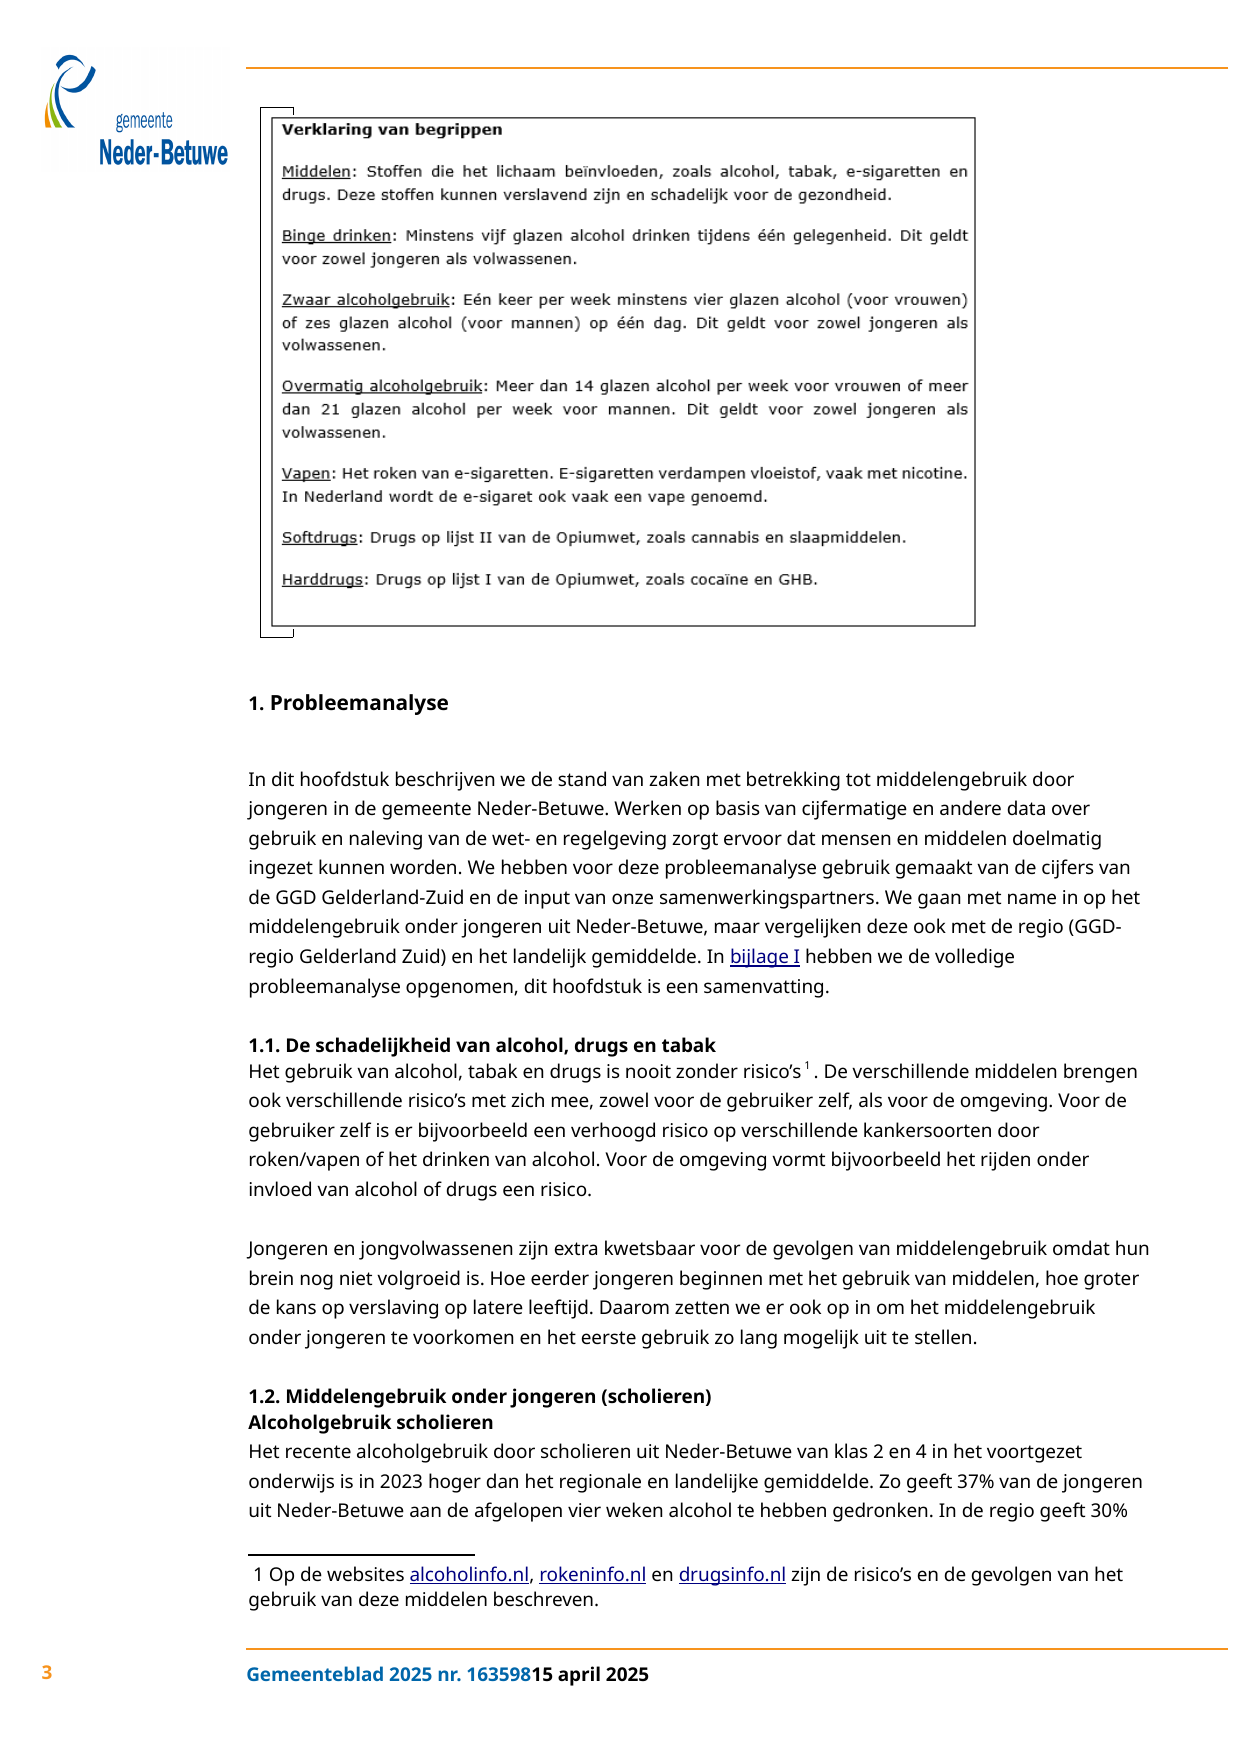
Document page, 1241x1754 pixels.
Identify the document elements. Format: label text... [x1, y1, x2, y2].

text Het recente alcoholgebruik door scholieren uit Neder-Betuwe van klas 2 en 4 in het voortgezet onderwijs is in 2023 hoger dan het regionale en landelijke gemiddelde. Zo geeft 37% van de jongeren uit Neder-Betuwe aan de afgelopen vier weken alcohol te hebben gedronken. In de regio geeft 30% [248, 1438, 1152, 1523]
picture [41, 47, 231, 172]
text Op de websites alcoholinfo.nl, rokeninfo.nl en drugsinfo.nl zijn de risico’s en de gevolgen van het gebruik van deze middelen beschreven. [248, 1561, 1152, 1612]
text Alcoholgebruik scholieren [248, 1409, 1152, 1435]
picture [268, 115, 978, 629]
text 1.2. Middelengebruik onder jongeren (scholieren) [248, 1383, 1152, 1409]
text Het gebruik van alcohol, tabak en drugs is nooit zonder risico’s. De verschillende middelen brengen ook verschillende risico’s met zich mee, zowel voor de gebruiker zelf, als voor de omgeving. Voor de gebruiker zelf is er bijvoorbeeld een verhoogd risico op verschillende kankersoorten door roken/vapen of het drinken van alcohol. Voor de omgeving vormt bijvoorbeeld het rijden onder invloed van alcohol of drugs een risico. [248, 1058, 1152, 1202]
text In dit hoofdstuk beschrijven we de stand van zaken met betrekking tot middelengebruik door jongeren in de gemeente Neder-Betuwe. Werken op basis van cijfermatige en andere data over gebruik en naleving van de wet- en regelgeving zorgt ervoor dat mensen en middelen doelmatig ingezet kunnen worden. We hebben voor deze probleemanalyse gebruik gemaakt van de cijfers van de GGD Gelderland-Zuid en de input van onze samenwerkingspartners. We gaan met name in op het middelengebruik onder jongeren uit Neder-Betuwe, maar vergelijken deze ook met de regio (GGD-regio Gelderland Zuid) en het landelijk gemiddelde. In bijlage I hebben we de volledige probleemanalyse opgenomen, dit hoofdstuk is een samenvatting. [248, 766, 1152, 999]
text Jongeren en jongvolwassenen zijn extra kwetsbaar voor de gevolgen van middelengebruik omdat hun brein nog niet volgroeid is. Hoe eerder jongeren beginnen met het gebruik van middelen, hoe groter de kans op verslaving op latere leeftijd. Daarom zetten we er ook op in om het middelengebruik onder jongeren te voorkomen en het eerste gebruik zo lang mogelijk uit te stellen. [248, 1235, 1152, 1350]
text 1. Probleemanalyse [248, 688, 1152, 717]
text 1.1. De schadelijkheid van alcohol, drugs en tabak [248, 1032, 1152, 1058]
